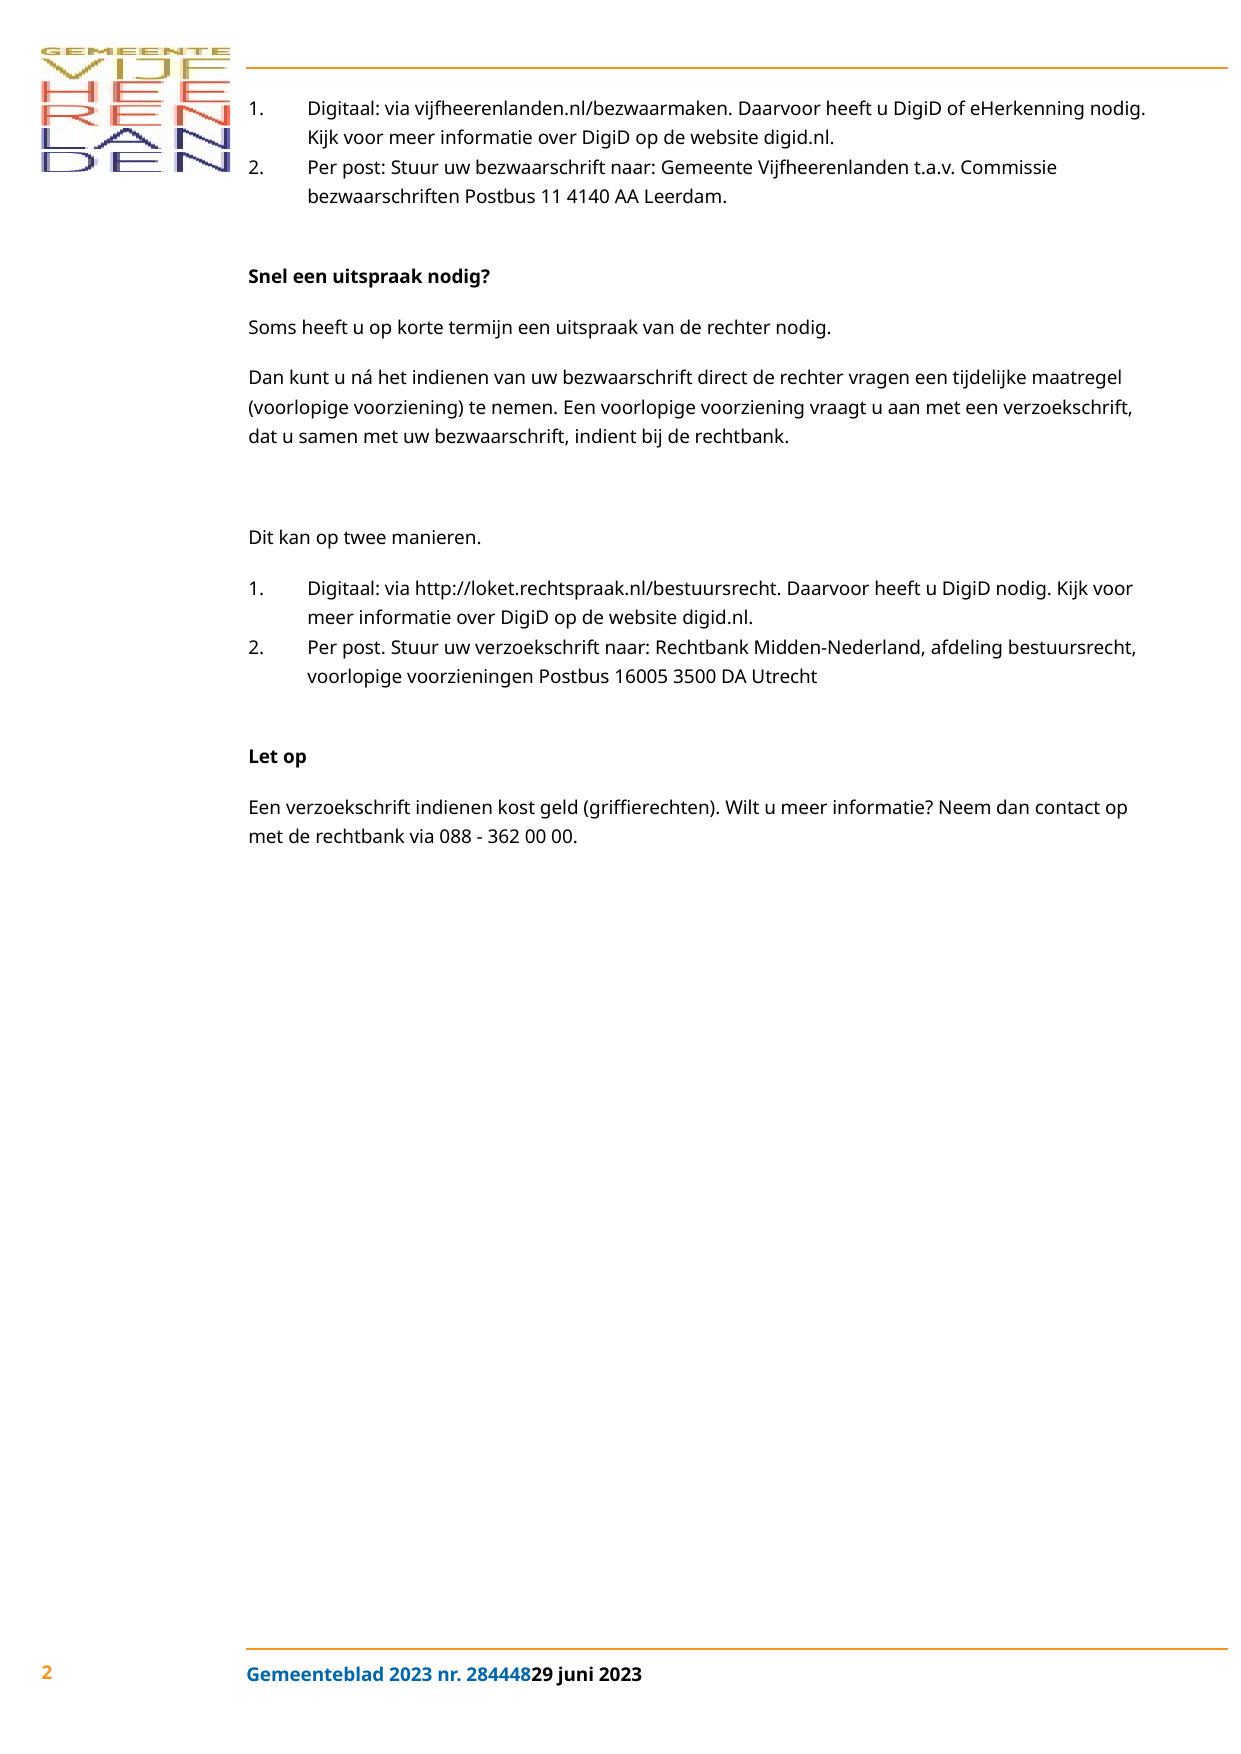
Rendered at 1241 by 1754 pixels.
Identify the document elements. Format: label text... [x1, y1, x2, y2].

text Dit kan op twee manieren. [248, 524, 1152, 550]
text Dan kunt u ná het indienen van uw bezwaarschrift direct de rechter vragen een tijdelijke maatregel (voorlopige voorziening) te nemen. Een voorlopige voorziening vraagt u aan met een verzoekschrift, dat u samen met uw bezwaarschrift, indient bij de rechtbank. [248, 364, 1152, 449]
text Let op [248, 743, 1152, 769]
list Per post. Stuur uw verzoekschrift naar: Rechtbank Midden-Nederland, afdeling bestuursrecht, voorlopige voorzieningen Postbus 16005 3500 DA Utrecht [248, 634, 1152, 689]
list Per post: Stuur uw bezwaarschrift naar: Gemeente Vijfheerenlanden t.a.v. Commissie bezwaarschriften Postbus 11 4140 AA Leerdam. [248, 154, 1152, 209]
text Soms heeft u op korte termijn een uitspraak van de rechter nodig. [248, 314, 1152, 340]
text Snel een uitspraak nodig? [248, 263, 1152, 289]
text Een verzoekschrift indienen kost geld (griffierechten). Wilt u meer informatie? Neem dan contact op met de rechtbank via 088 - 362 00 00. [248, 794, 1152, 849]
list Digitaal: via vijfheerenlanden.nl/bezwaarmaken. Daarvoor heeft u DigiD of eHerkenning nodig. Kijk voor meer informatie over DigiD op de website digid.nl. [248, 95, 1152, 150]
picture [41, 47, 231, 172]
list Digitaal: via http://loket.rechtspraak.nl/bestuursrecht. Daarvoor heeft u DigiD nodig. Kijk voor meer informatie over DigiD op de website digid.nl. [248, 575, 1152, 630]
